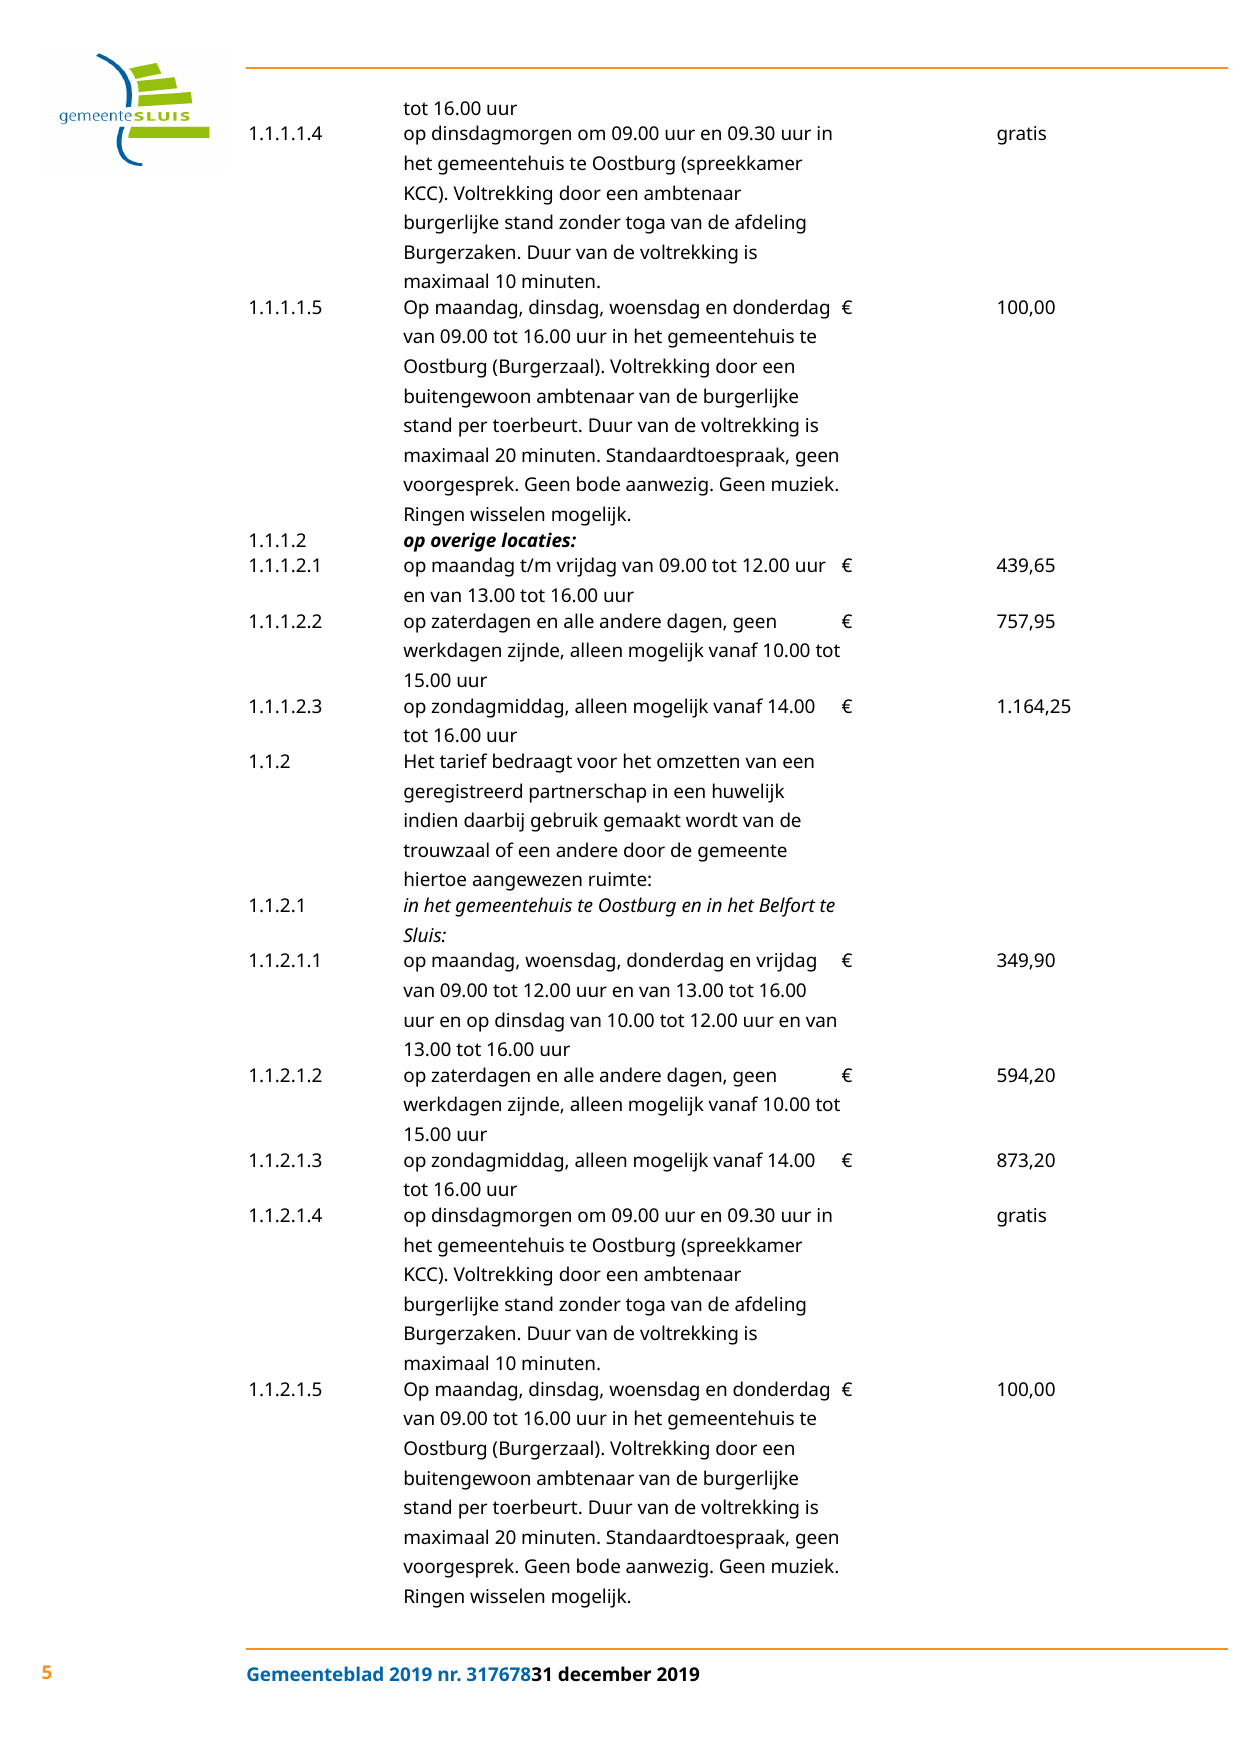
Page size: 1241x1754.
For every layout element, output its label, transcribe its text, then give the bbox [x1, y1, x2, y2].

table_cell Het tarief bedraagt voor het omzetten van een geregistreerd partnerschap in een huwelijk indien daarbij gebruik gemaakt wordt van de trouwzaal of een andere door de gemeente hiertoe aangewezen ruimte: [403, 748, 841, 892]
table_cell [996, 748, 1152, 892]
table_cell gratis [996, 1202, 1152, 1376]
table_cell op maandag t/m vrijdag van 09.00 tot 12.00 uur en van 13.00 tot 16.00 uur [403, 553, 841, 608]
table_cell 100,00 [996, 294, 1152, 527]
table_cell 1.1.2.1.4 [248, 1202, 403, 1376]
table_cell [841, 1202, 996, 1376]
table_cell [996, 95, 1152, 121]
table_cell op dinsdagmorgen om 09.00 uur en 09.30 uur in het gemeentehuis te Oostburg (spreekkamer KCC). Voltrekking door een ambtenaar burgerlijke stand zonder toga van de afdeling Burgerzaken. Duur van de voltrekking is maximaal 10 minuten. [403, 1202, 841, 1376]
table_cell 1.1.2 [248, 748, 403, 892]
table_cell [841, 527, 996, 553]
table_cell [996, 527, 1152, 553]
table_cell 1.1.2.1.3 [248, 1147, 403, 1202]
table_cell 1.1.1.1.4 [248, 121, 403, 294]
table_cell 757,95 [996, 608, 1152, 693]
table_cell op maandag, woensdag, donderdag en vrijdag van 09.00 tot 12.00 uur en van 13.00 tot 16.00 uur en op dinsdag van 10.00 tot 12.00 uur en van 13.00 tot 16.00 uur [403, 948, 841, 1062]
table_cell 1.1.1.2.3 [248, 693, 403, 748]
table_cell [248, 95, 403, 121]
table_cell op zaterdagen en alle andere dagen, geen werkdagen zijnde, alleen mogelijk vanaf 10.00 tot 15.00 uur [403, 1062, 841, 1147]
table_cell op zondagmiddag, alleen mogelijk vanaf 14.00 tot 16.00 uur [403, 693, 841, 748]
table_cell gratis [996, 121, 1152, 294]
table_cell [841, 121, 996, 294]
table_cell 1.1.1.2.2 [248, 608, 403, 693]
table_cell 1.1.2.1 [248, 892, 403, 948]
table_cell 1.1.2.1.5 [248, 1376, 403, 1609]
table_cell € [841, 693, 996, 748]
table_cell [841, 892, 996, 948]
table_cell [841, 748, 996, 892]
table_cell € [841, 553, 996, 608]
table_cell 1.1.1.2 [248, 527, 403, 553]
table_cell 594,20 [996, 1062, 1152, 1147]
table_cell op zaterdagen en alle andere dagen, geen werkdagen zijnde, alleen mogelijk vanaf 10.00 tot 15.00 uur [403, 608, 841, 693]
table_cell 873,20 [996, 1147, 1152, 1202]
table_cell [996, 892, 1152, 948]
table_cell Op maandag, dinsdag, woensdag en donderdag van 09.00 tot 16.00 uur in het gemeentehuis te Oostburg (Burgerzaal). Voltrekking door een buitengewoon ambtenaar van de burgerlijke stand per toerbeurt. Duur van de voltrekking is maximaal 20 minuten. Standaardtoespraak, geen voorgesprek. Geen bode aanwezig. Geen muziek. Ringen wisselen mogelijk. [403, 1376, 841, 1609]
table_cell op overige locaties: [403, 527, 841, 553]
table_cell op zondagmiddag, alleen mogelijk vanaf 14.00 tot 16.00 uur [403, 1147, 841, 1202]
table_cell 1.1.1.2.1 [248, 553, 403, 608]
table_cell € [841, 1147, 996, 1202]
table_cell 1.1.2.1.1 [248, 948, 403, 1062]
table_cell 1.1.2.1.2 [248, 1062, 403, 1147]
table_cell € [841, 1062, 996, 1147]
table_cell [841, 95, 996, 121]
table_cell € [841, 294, 996, 527]
table_cell 439,65 [996, 553, 1152, 608]
table_cell in het gemeentehuis te Oostburg en in het Belfort te Sluis: [403, 892, 841, 948]
table_cell tot 16.00 uur [403, 95, 841, 121]
table_cell 1.164,25 [996, 693, 1152, 748]
table_cell € [841, 1376, 996, 1609]
table_cell op dinsdagmorgen om 09.00 uur en 09.30 uur in het gemeentehuis te Oostburg (spreekkamer KCC). Voltrekking door een ambtenaar burgerlijke stand zonder toga van de afdeling Burgerzaken. Duur van de voltrekking is maximaal 10 minuten. [403, 121, 841, 294]
table_cell Op maandag, dinsdag, woensdag en donderdag van 09.00 tot 16.00 uur in het gemeentehuis te Oostburg (Burgerzaal). Voltrekking door een buitengewoon ambtenaar van de burgerlijke stand per toerbeurt. Duur van de voltrekking is maximaal 20 minuten. Standaardtoespraak, geen voorgesprek. Geen bode aanwezig. Geen muziek. Ringen wisselen mogelijk. [403, 294, 841, 527]
table_cell 100,00 [996, 1376, 1152, 1609]
table_cell 349,90 [996, 948, 1152, 1062]
table_cell 1.1.1.1.5 [248, 294, 403, 527]
table_cell € [841, 608, 996, 693]
picture [41, 47, 231, 172]
table_cell € [841, 948, 996, 1062]
